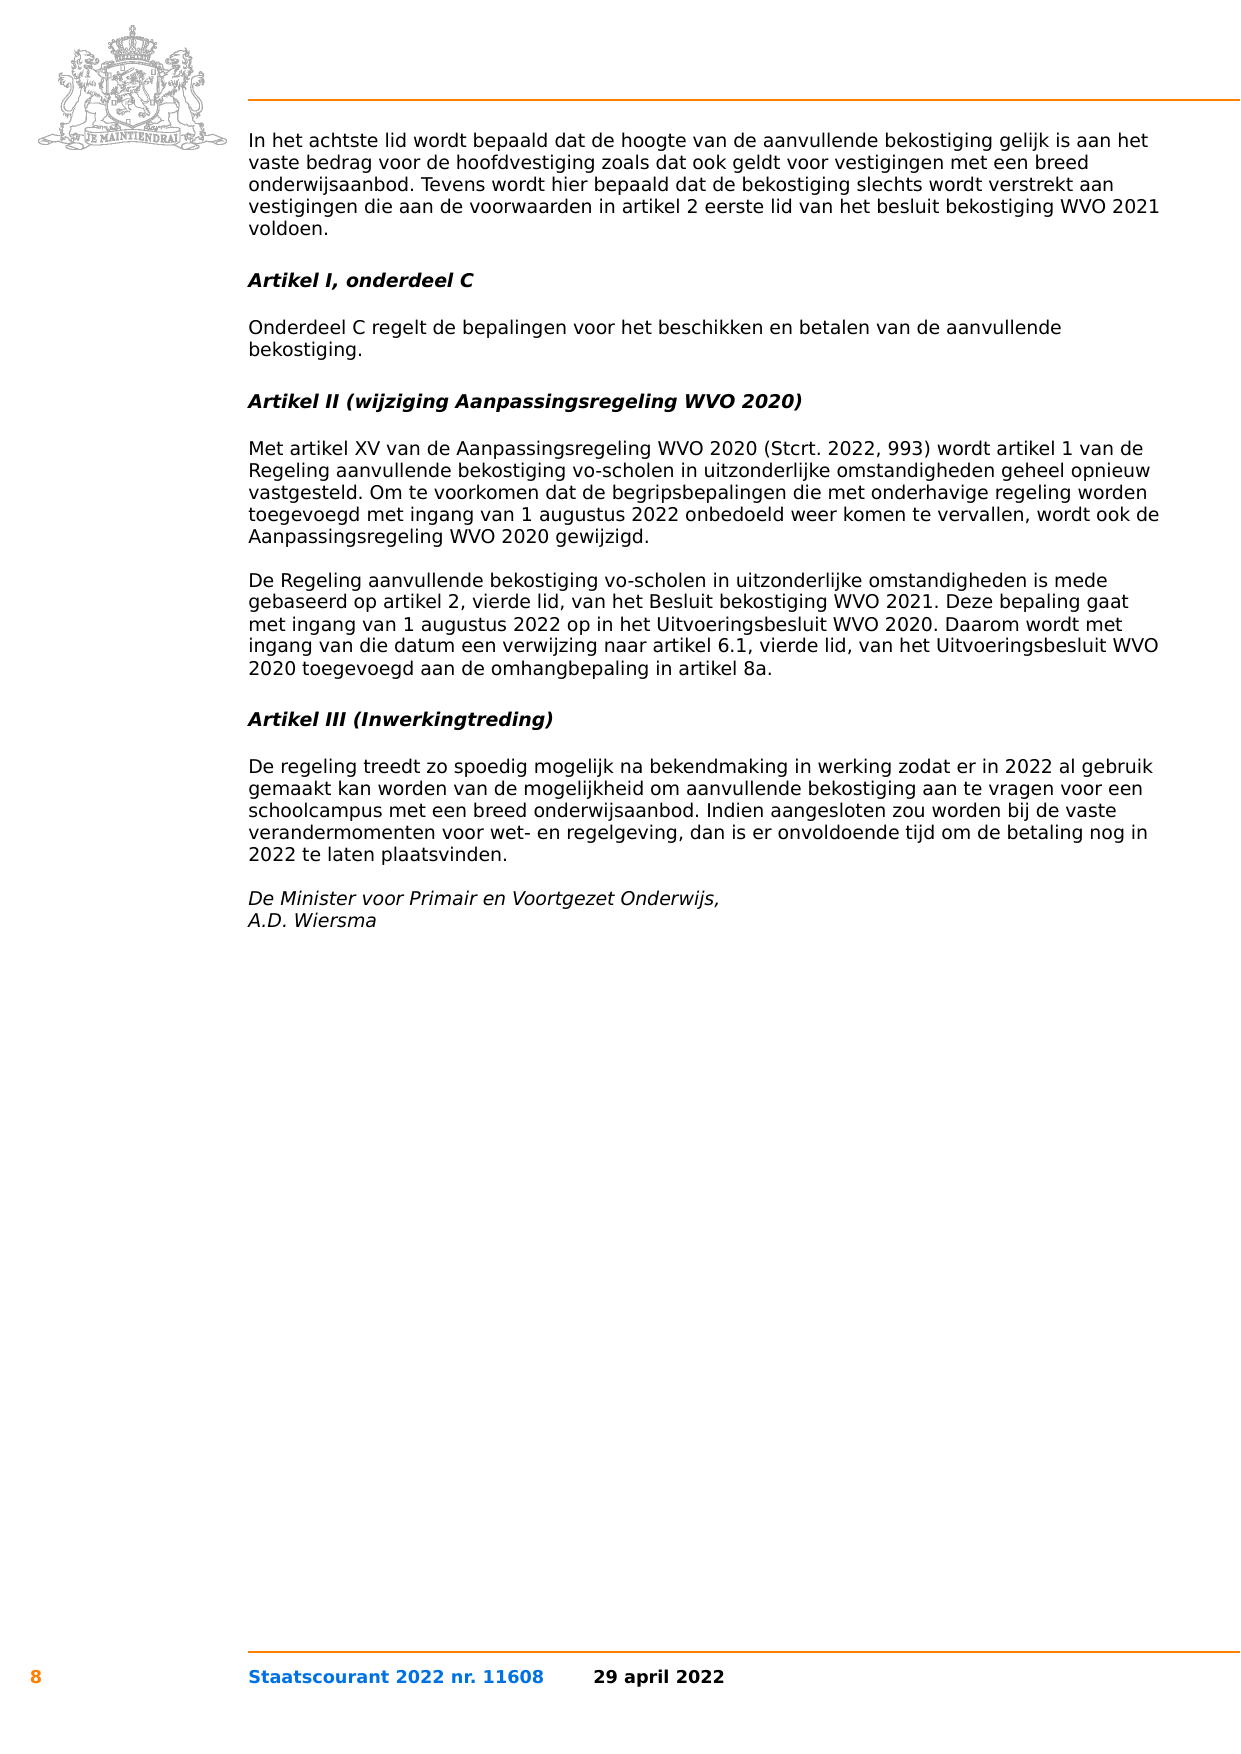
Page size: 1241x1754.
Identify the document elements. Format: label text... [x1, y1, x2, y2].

subtitle Artikel III (Inwerkingtreding) [248, 709, 1163, 731]
text De regeling treedt zo spoedig mogelijk na bekendmaking in werking zodat er in 2022 al gebruik gemaakt kan worden van de mogelijkheid om aanvullende bekostiging aan te vragen voor een schoolcampus met een breed onderwijsaanbod. Indien aangesloten zou worden bij de vaste verandermomenten voor wet- en regelgeving, dan is er onvoldoende tijd om de betaling nog in 2022 te laten plaatsvinden. [248, 756, 1163, 866]
text In het achtste lid wordt bepaald dat de hoogte van de aanvullende bekostiging gelijk is aan het vaste bedrag voor de hoofdvestiging zoals dat ook geldt voor vestigingen met een breed onderwijsaanbod. Tevens wordt hier bepaald dat de bekostiging slechts wordt verstrekt aan vestigingen die aan de voorwaarden in artikel 2 eerste lid van het besluit bekostiging WVO 2021 voldoen. [248, 130, 1163, 240]
text De Minister voor Primair en Voortgezet Onderwijs, A.D. Wiersma [248, 888, 1163, 932]
subtitle Artikel II (wijziging Aanpassingsregeling WVO 2020) [248, 391, 1163, 413]
picture [38, 25, 227, 150]
text Met artikel XV van de Aanpassingsregeling WVO 2020 (Stcrt. 2022, 993) wordt artikel 1 van de Regeling aanvullende bekostiging vo-scholen in uitzonderlijke omstandigheden geheel opnieuw vastgesteld. Om te voorkomen dat de begripsbepalingen die met onderhavige regeling worden toegevoegd met ingang van 1 augustus 2022 onbedoeld weer komen te vervallen, wordt ook de Aanpassingsregeling WVO 2020 gewijzigd. [248, 438, 1163, 548]
text De Regeling aanvullende bekostiging vo-scholen in uitzonderlijke omstandigheden is mede gebaseerd op artikel 2, vierde lid, van het Besluit bekostiging WVO 2021. Deze bepaling gaat met ingang van 1 augustus 2022 op in het Uitvoeringsbesluit WVO 2020. Daarom wordt met ingang van die datum een verwijzing naar artikel 6.1, vierde lid, van het Uitvoeringsbesluit WVO 2020 toegevoegd aan de omhangbepaling in artikel 8a. [248, 569, 1163, 679]
subtitle Artikel I, onderdeel C [248, 270, 1163, 292]
text Onderdeel C regelt de bepalingen voor het beschikken en betalen van de aanvullende bekostiging. [248, 317, 1163, 361]
